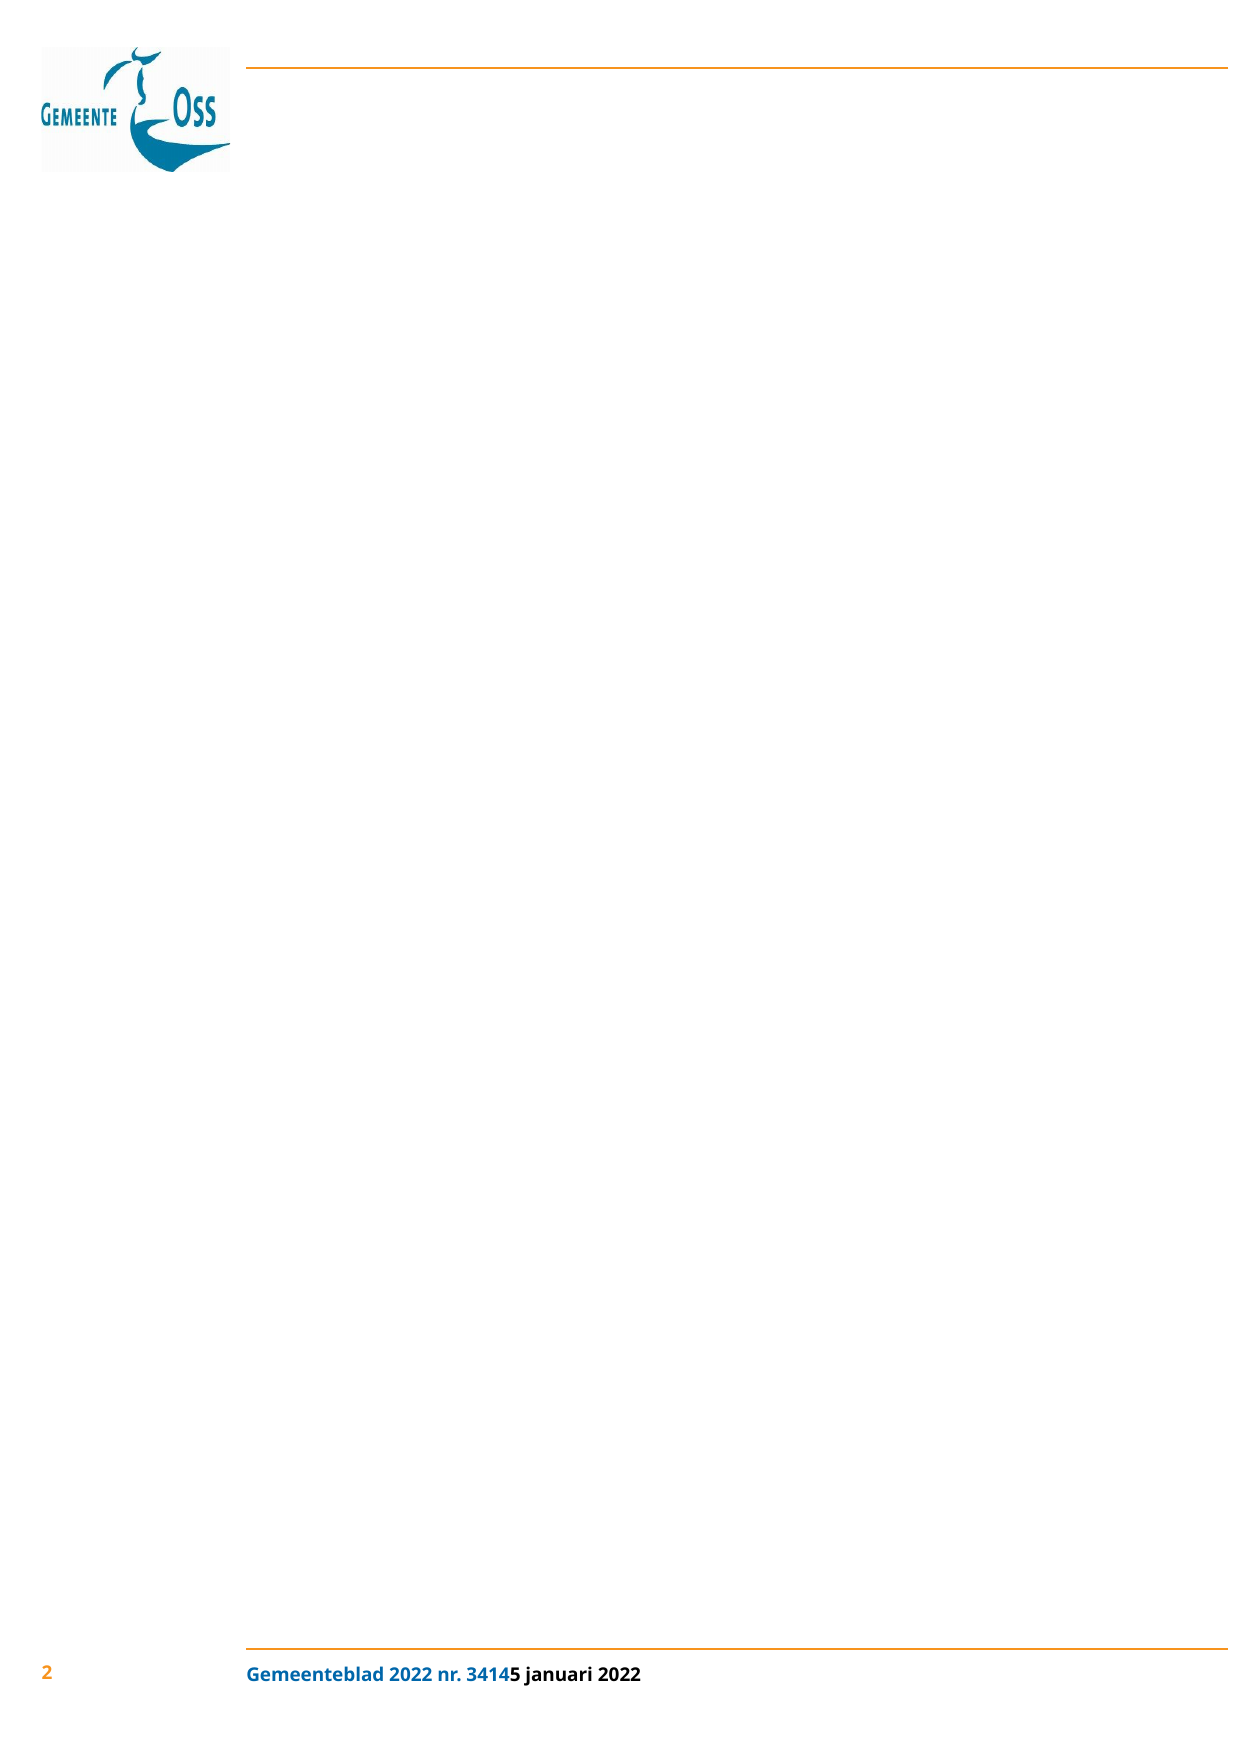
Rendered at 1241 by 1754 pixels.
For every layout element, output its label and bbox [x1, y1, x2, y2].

picture [41, 47, 231, 172]
